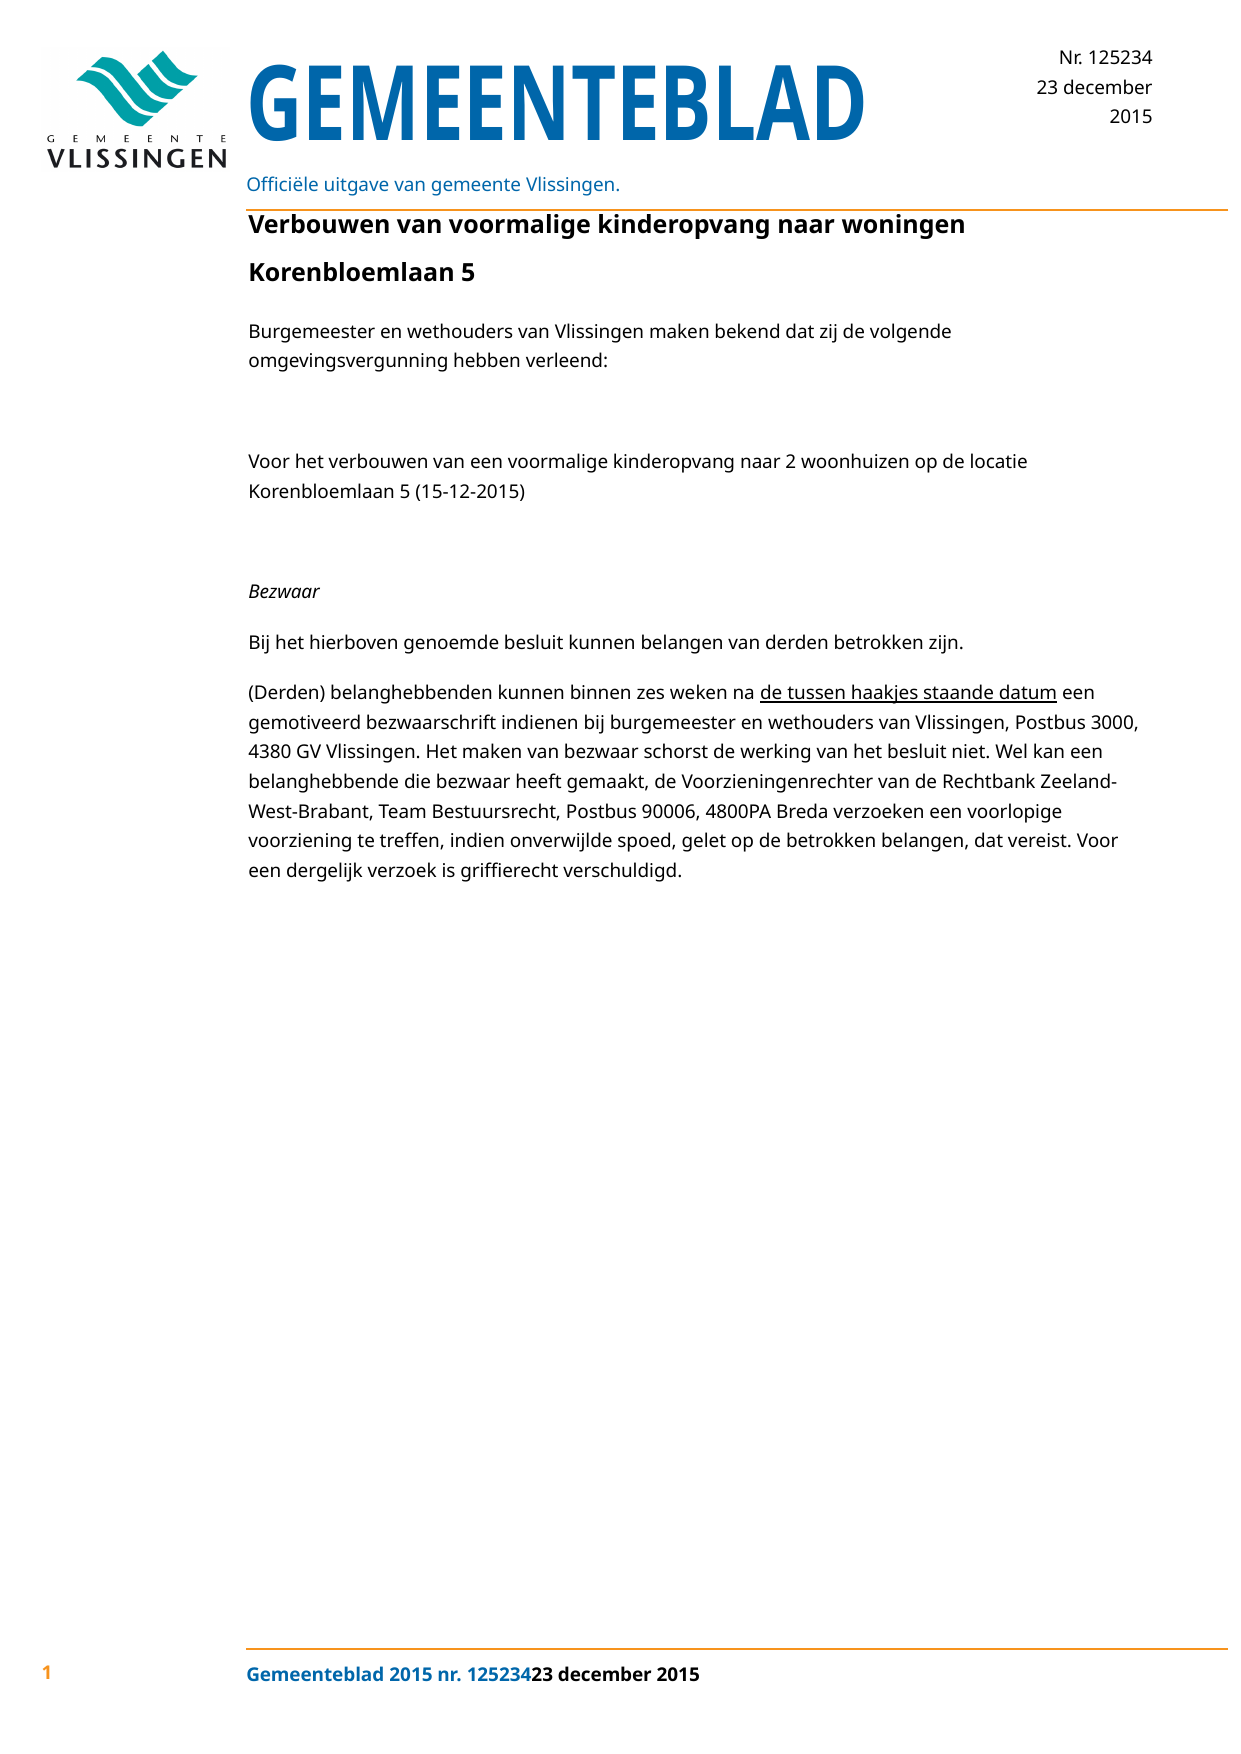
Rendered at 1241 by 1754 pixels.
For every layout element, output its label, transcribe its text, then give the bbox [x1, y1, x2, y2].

text Bezwaar [248, 579, 1152, 604]
text Bij het hierboven genoemde besluit kunnen belangen van derden betrokken zijn. [248, 629, 1152, 655]
text (Derden) belanghebbenden kunnen binnen zes weken na de tussen haakjes staande datum een gemotiveerd bezwaarschrift indienen bij burgemeester en wethouders van Vlissingen, Postbus 3000, 4380 GV Vlissingen. Het maken van bezwaar schorst de werking van het besluit niet. Wel kan een belanghebbende die bezwaar heeft gemaakt, de Voorzieningenrechter van de Rechtbank Zeeland-West-Brabant, Team Bestuursrecht, Postbus 90006, 4800PA Breda verzoeken een voorlopige voorziening te treffen, indien onverwijlde spoed, gelet op de betrokken belangen, dat vereist. Voor een dergelijk verzoek is griffierecht verschuldigd. [248, 679, 1152, 883]
text Verbouwen van voormalige kinderopvang naar woningen Korenbloemlaan 5 [248, 211, 1152, 288]
picture [41, 47, 231, 172]
text Burgemeester en wethouders van Vlissingen maken bekend dat zij de volgende omgevingsvergunning hebben verleend: [248, 318, 1152, 373]
text Voor het verbouwen van een voormalige kinderopvang naar 2 woonhuizen op de locatie Korenbloemlaan 5 (15-12-2015) [248, 448, 1152, 504]
